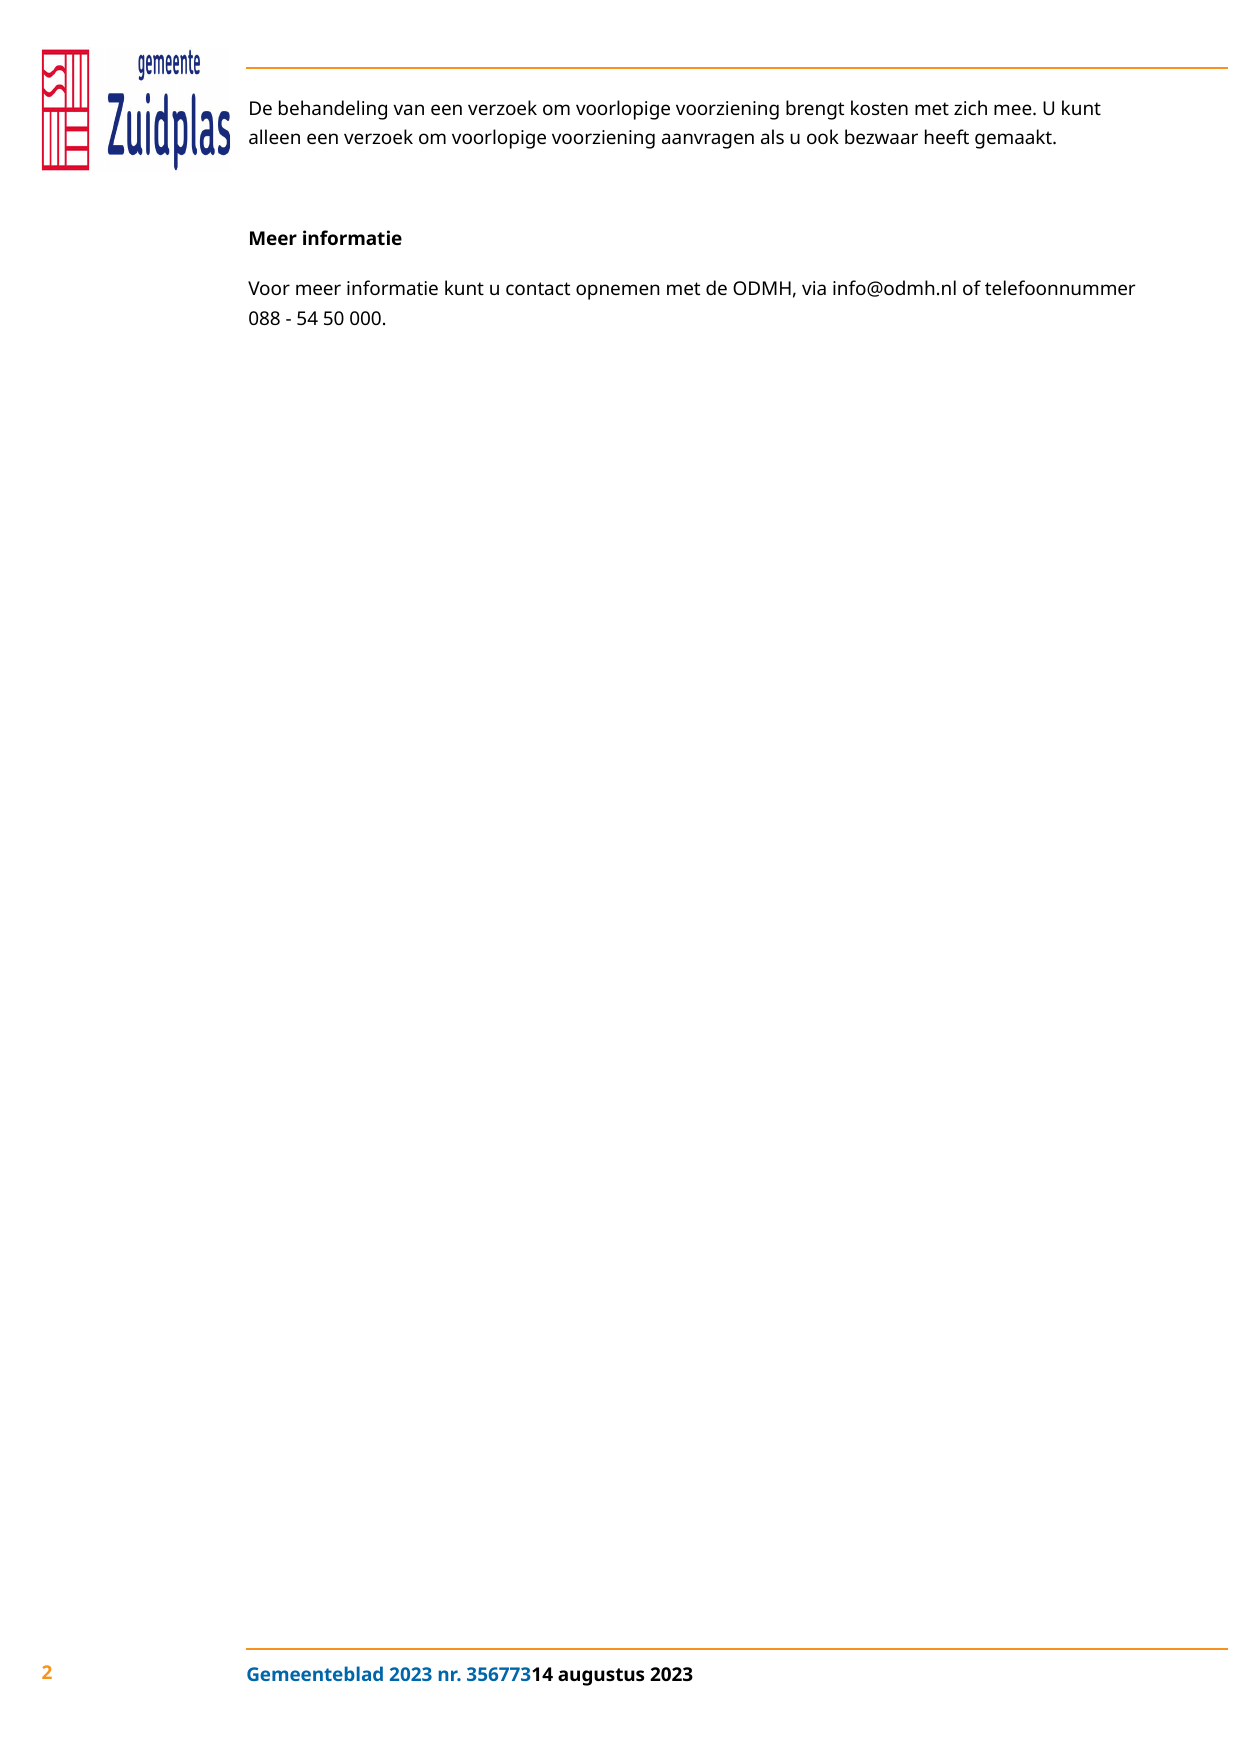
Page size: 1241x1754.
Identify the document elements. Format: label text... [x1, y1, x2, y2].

picture [41, 47, 231, 172]
text De behandeling van een verzoek om voorlopige voorziening brengt kosten met zich mee. U kunt alleen een verzoek om voorlopige voorziening aanvragen als u ook bezwaar heeft gemaakt. [248, 95, 1152, 150]
text Meer informatie [248, 225, 1152, 251]
text Voor meer informatie kunt u contact opnemen met de ODMH, via info@odmh.nl of telefoonnummer 088 - 54 50 000. [248, 276, 1152, 331]
